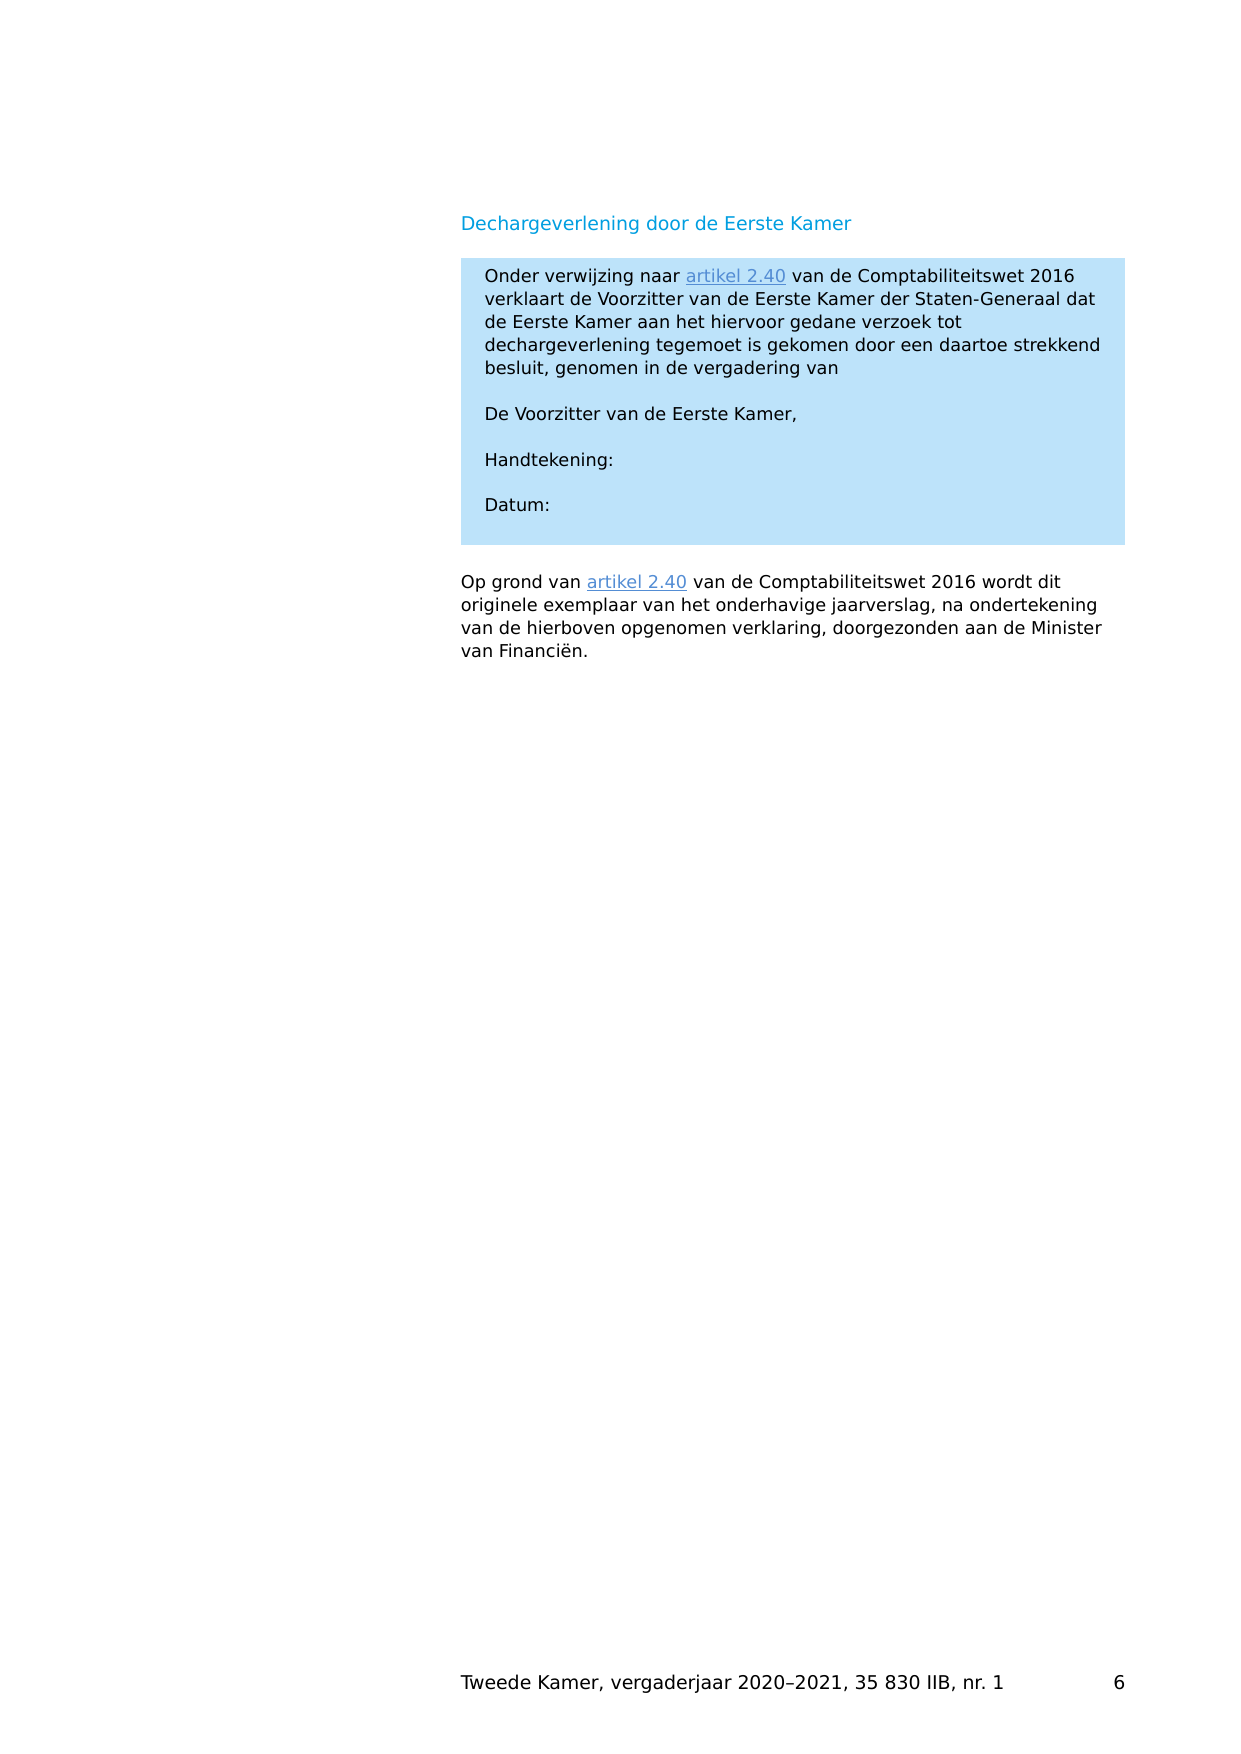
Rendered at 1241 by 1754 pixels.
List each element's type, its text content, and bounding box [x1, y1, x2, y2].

table_header Onder verwijzing naar artikel 2.40 van de Comptabiliteitswet 2016 verklaart de Voorzitter van de Eerste Kamer der Staten-Generaal dat de Eerste Kamer aan het hiervoor gedane verzoek tot dechargeverlening tegemoet is gekomen door een daartoe strekkend besluit, genomen in de vergadering van De Voorzitter van de Eerste Kamer, Handtekening: Datum: [461, 258, 1125, 545]
text Op grond van artikel 2.40 van de Comptabiliteitswet 2016 wordt dit originele exemplaar van het onderhavige jaarverslag, na ondertekening van de hierboven opgenomen verklaring, doorgezonden aan de Minister van Financiën. [461, 570, 1125, 662]
title Dechargeverlening door de Eerste Kamer [461, 213, 1125, 235]
